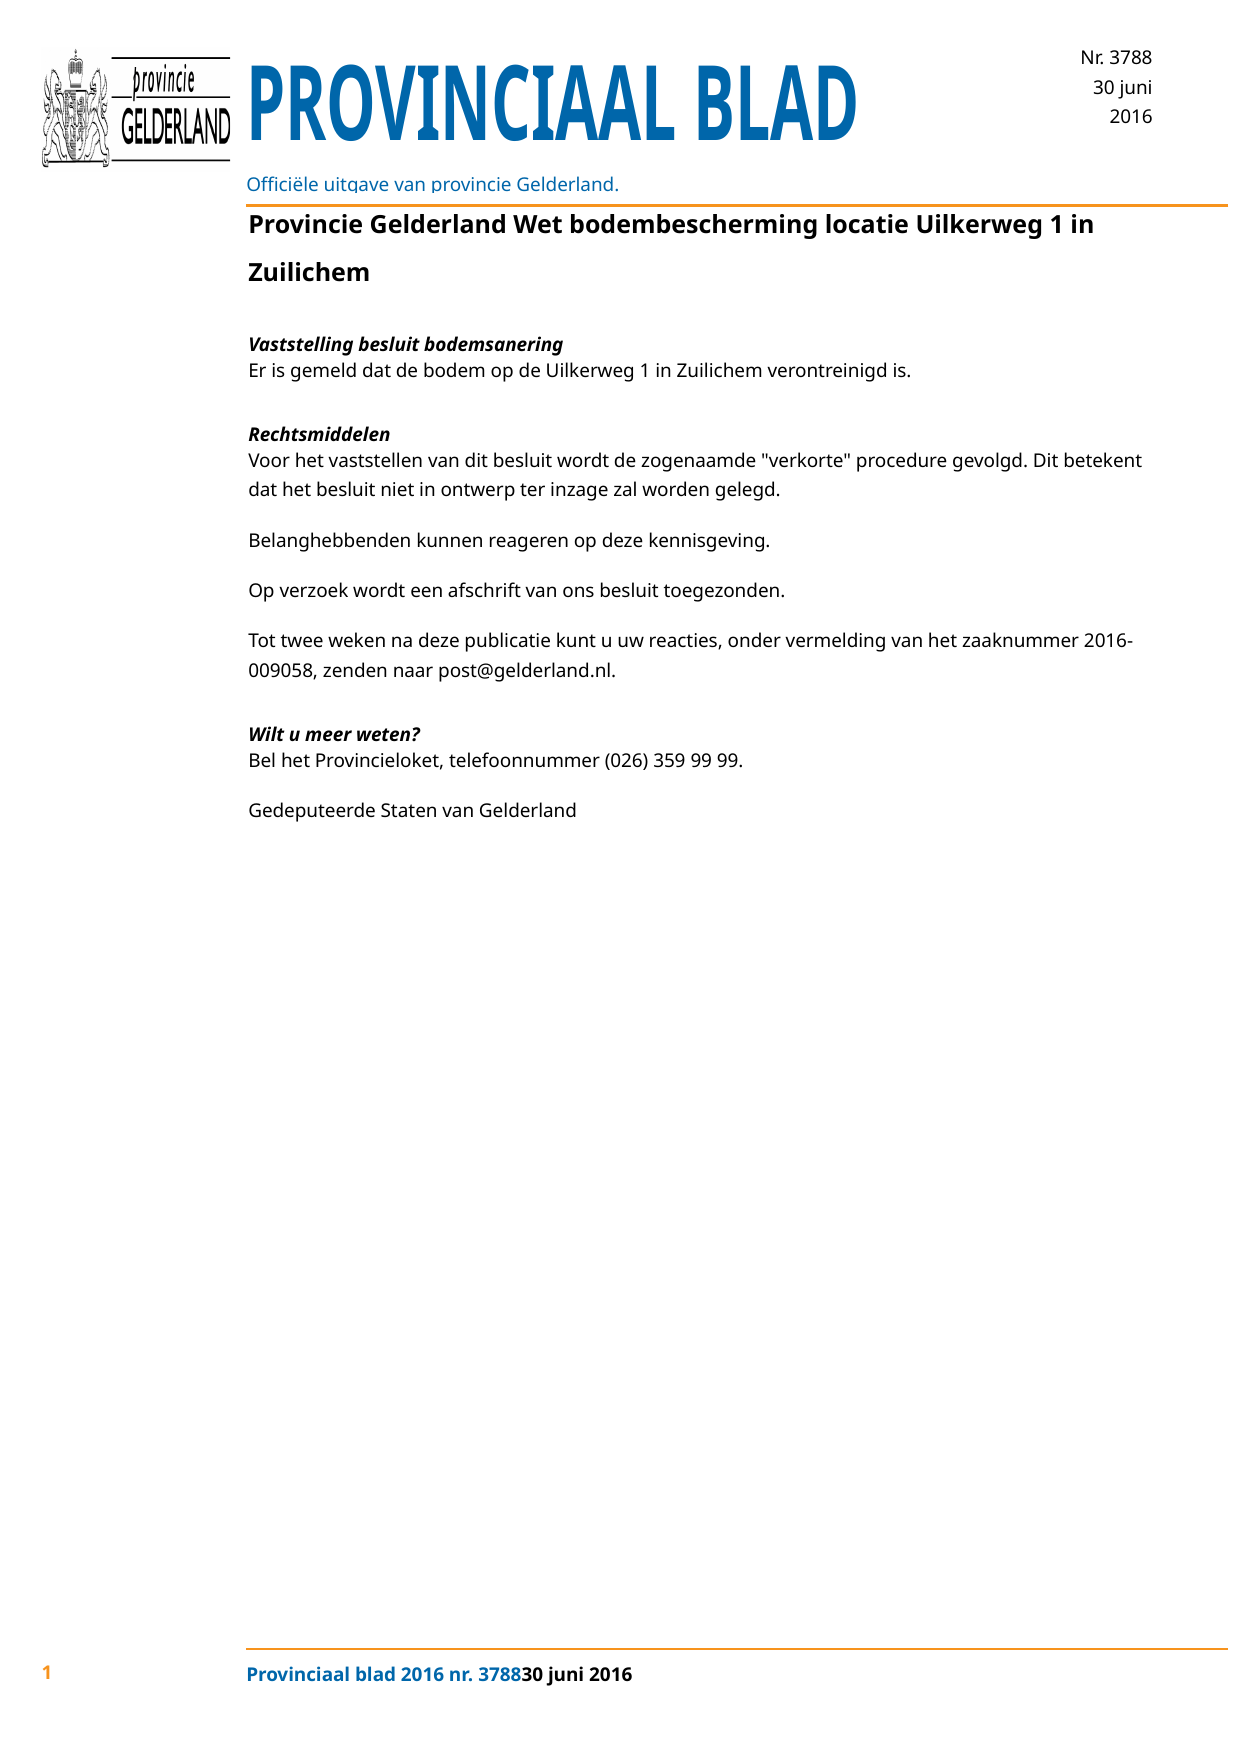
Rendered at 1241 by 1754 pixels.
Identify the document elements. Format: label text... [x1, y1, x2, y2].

text Bel het Provincieloket, telefoonnummer (026) 359 99 99. [248, 747, 1152, 773]
text Provincie Gelderland Wet bodembescherming locatie Uilkerweg 1 in Zuilichem [248, 207, 1152, 288]
text Belanghebbenden kunnen reageren op deze kennisgeving. [248, 527, 1152, 553]
text Rechtsmiddelen [248, 421, 1152, 447]
text Vaststelling besluit bodemsanering [248, 331, 1152, 357]
text Er is gemeld dat de bodem op de Uilkerweg 1 in Zuilichem verontreinigd is. [248, 357, 1152, 383]
text Gedeputeerde Staten van Gelderland [248, 797, 1152, 823]
text Tot twee weken na deze publicatie kunt u uw reacties, onder vermelding van het zaaknummer 2016-009058, zenden naar post@gelderland.nl. [248, 628, 1152, 683]
text Wilt u meer weten? [248, 721, 1152, 747]
picture [41, 47, 231, 172]
text Voor het vaststellen van dit besluit wordt de zogenaamde "verkorte" procedure gevolgd. Dit betekent dat het besluit niet in ontwerp ter inzage zal worden gelegd. [248, 447, 1152, 502]
text Op verzoek wordt een afschrift van ons besluit toegezonden. [248, 577, 1152, 603]
